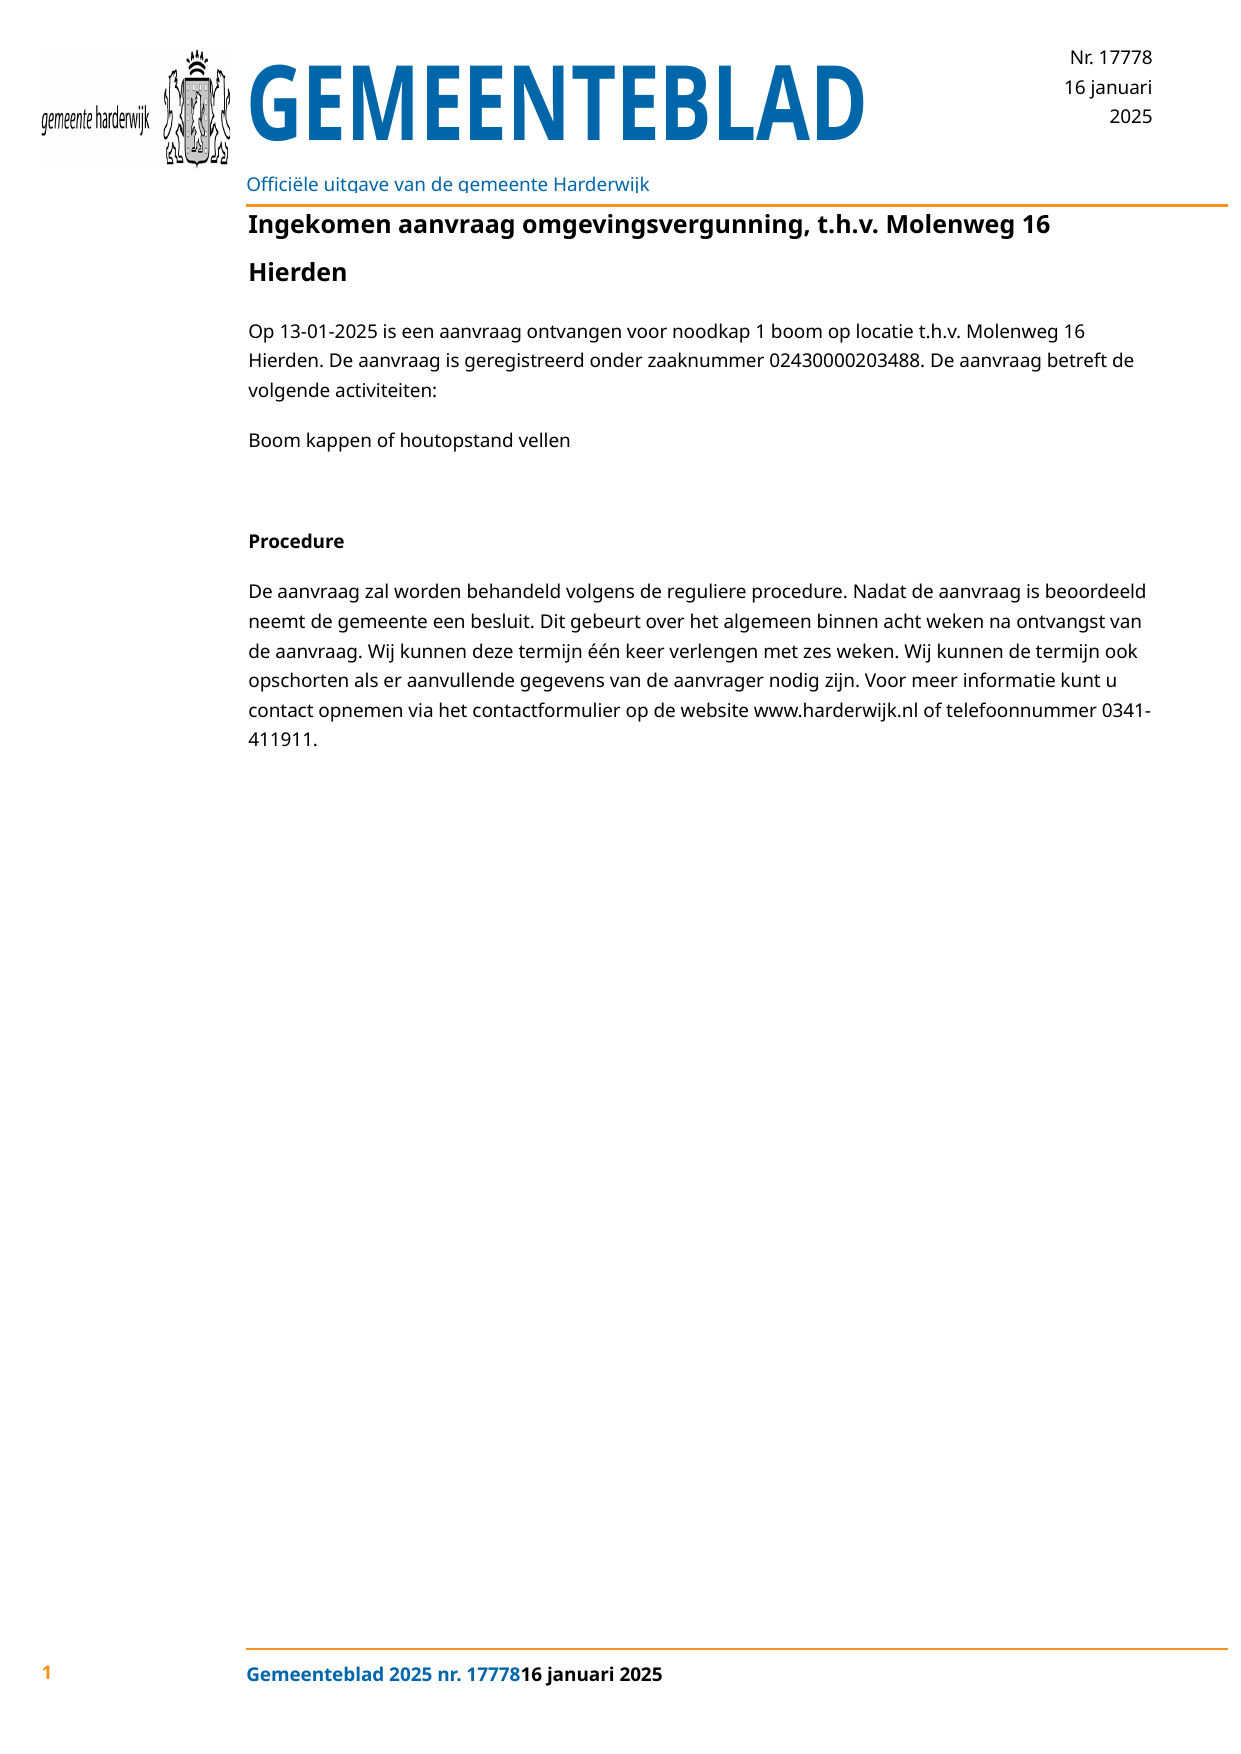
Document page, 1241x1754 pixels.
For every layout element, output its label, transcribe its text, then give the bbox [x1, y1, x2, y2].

text Op 13-01-2025 is een aanvraag ontvangen voor noodkap 1 boom op locatie t.h.v. Molenweg 16 Hierden. De aanvraag is geregistreerd onder zaaknummer 02430000203488. De aanvraag betreft de volgende activiteiten: [248, 318, 1152, 403]
text De aanvraag zal worden behandeld volgens de reguliere procedure. Nadat de aanvraag is beoordeeld neemt de gemeente een besluit. Dit gebeurt over het algemeen binnen acht weken na ontvangst van de aanvraag. Wij kunnen deze termijn één keer verlengen met zes weken. Wij kunnen de termijn ook opschorten als er aanvullende gegevens van de aanvrager nodig zijn. Voor meer informatie kunt u contact opnemen via het contactformulier op de website www.harderwijk.nl of telefoonnummer 0341-411911. [248, 579, 1152, 752]
picture [41, 47, 231, 172]
text Ingekomen aanvraag omgevingsvergunning, t.h.v. Molenweg 16 Hierden [248, 207, 1152, 288]
text Boom kappen of houtopstand vellen [248, 427, 1152, 453]
text Procedure [248, 528, 1152, 554]
